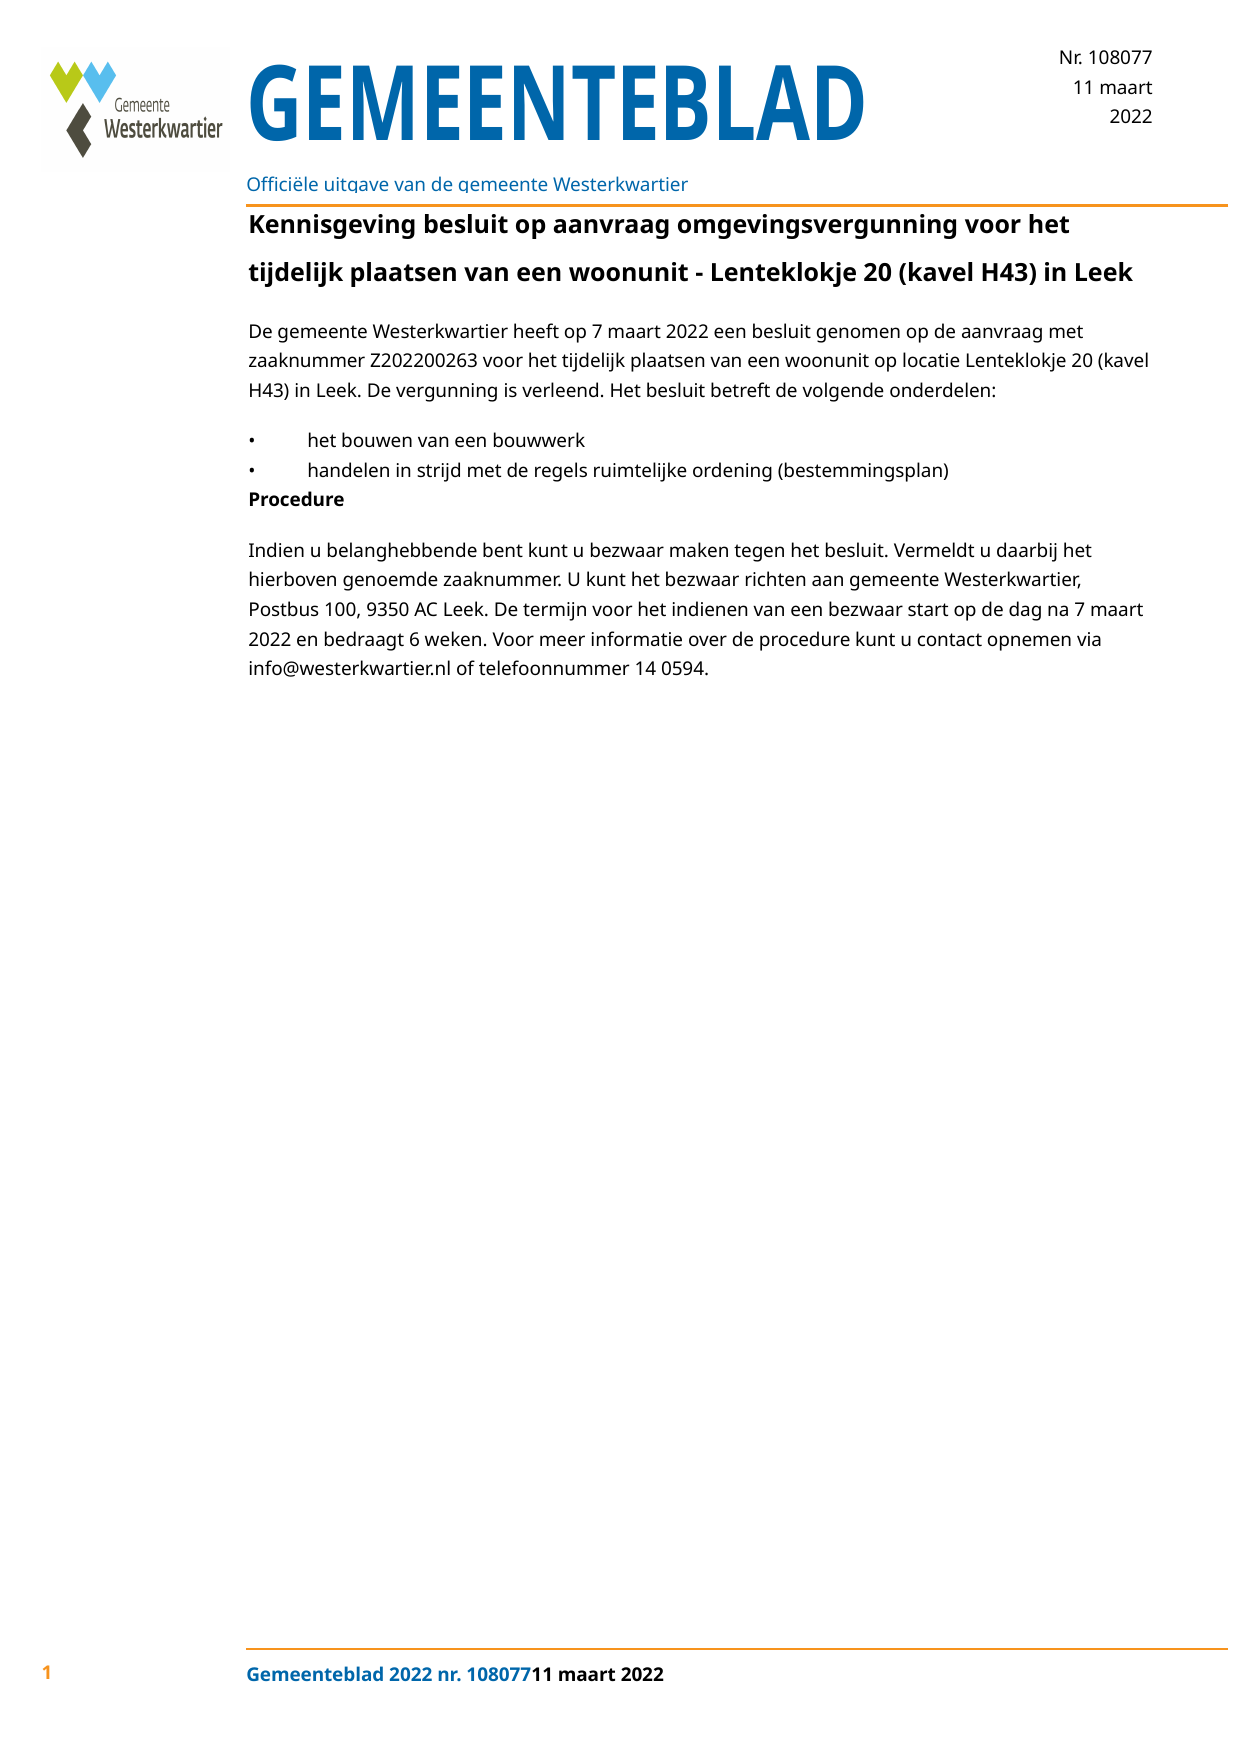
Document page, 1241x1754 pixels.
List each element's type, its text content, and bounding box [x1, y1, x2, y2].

text Kennisgeving besluit op aanvraag omgevingsvergunning voor het tijdelijk plaatsen van een woonunit - Lenteklokje 20 (kavel H43) in Leek [248, 207, 1152, 288]
text Procedure [248, 487, 1152, 512]
text Indien u belanghebbende bent kunt u bezwaar maken tegen het besluit. Vermeldt u daarbij het hierboven genoemde zaaknummer. U kunt het bezwaar richten aan gemeente Westerkwartier, Postbus 100, 9350 AC Leek. De termijn voor het indienen van een bezwaar start op de dag na 7 maart 2022 en bedraagt 6 weken. Voor meer informatie over de procedure kunt u contact opnemen via info@westerkwartier.nl of telefoonnummer 14 0594. [248, 537, 1152, 681]
list handelen in strijd met de regels ruimtelijke ordening (bestemmingsplan) [248, 457, 1152, 483]
picture [41, 47, 231, 172]
text De gemeente Westerkwartier heeft op 7 maart 2022 een besluit genomen op de aanvraag met zaaknummer Z202200263 voor het tijdelijk plaatsen van een woonunit op locatie Lenteklokje 20 (kavel H43) in Leek. De vergunning is verleend. Het besluit betreft de volgende onderdelen: [248, 318, 1152, 403]
list het bouwen van een bouwwerk [248, 427, 1152, 453]
